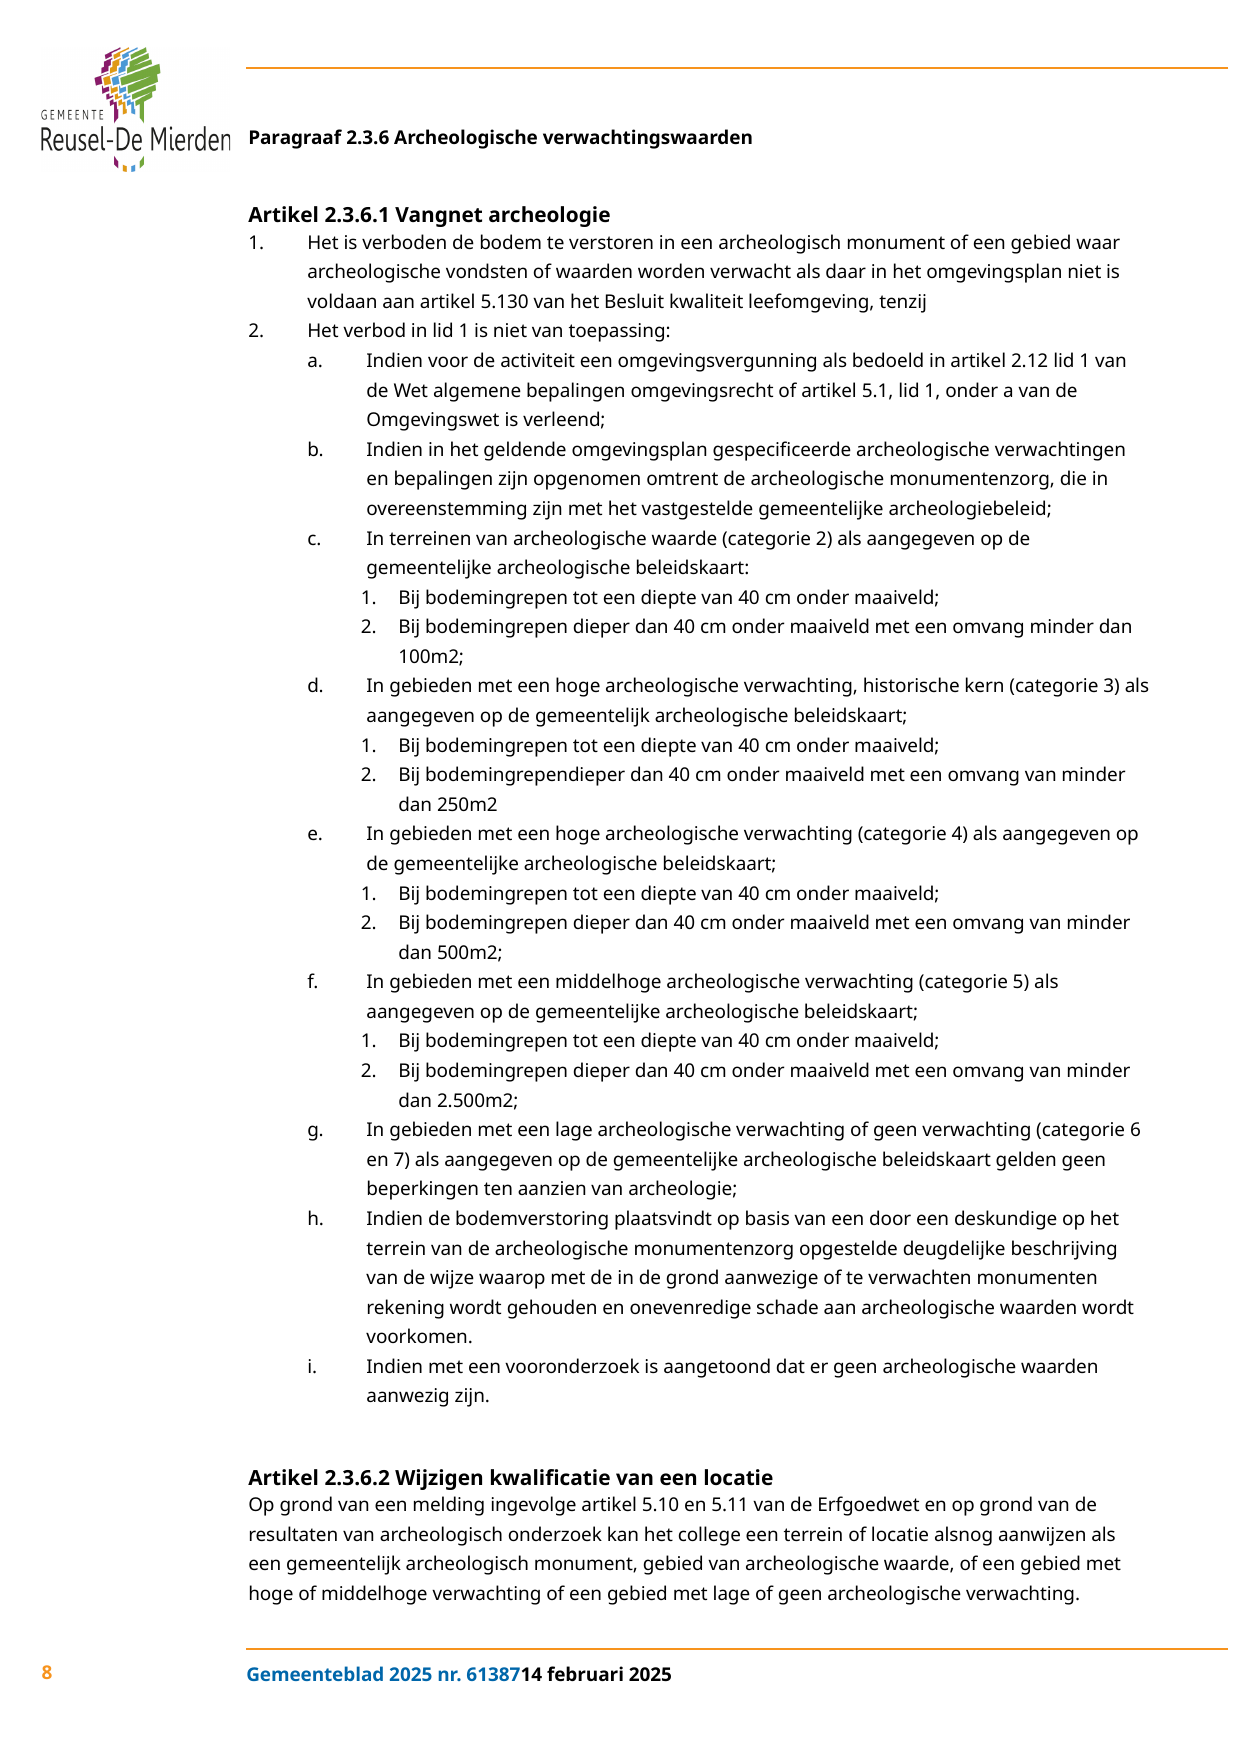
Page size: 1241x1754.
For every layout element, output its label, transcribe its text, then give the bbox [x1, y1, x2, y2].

list Bij bodemingrepen tot een diepte van 40 cm onder maaiveld; [361, 584, 1152, 610]
list Het verbod in lid 1 is niet van toepassing: [248, 318, 1152, 343]
list Indien voor de activiteit een omgevingsvergunning als bedoeld in artikel 2.12 lid 1 van de Wet algemene bepalingen omgevingsrecht of artikel 5.1, lid 1, onder a van de Omgevingswet is verleend; [307, 347, 1152, 432]
picture [41, 47, 231, 172]
list Bij bodemingrepen tot een diepte van 40 cm onder maaiveld; [361, 1028, 1152, 1053]
text Artikel 2.3.6.1 Vangnet archeologie [248, 201, 1152, 229]
list Het is verboden de bodem te verstoren in een archeologisch monument of een gebied waar archeologische vondsten of waarden worden verwacht als daar in het omgevingsplan niet is voldaan aan artikel 5.130 van het Besluit kwaliteit leefomgeving, tenzij [248, 229, 1152, 314]
list Indien in het geldende omgevingsplan gespecificeerde archeologische verwachtingen en bepalingen zijn opgenomen omtrent de archeologische monumentenzorg, die in overeenstemming zijn met het vastgestelde gemeentelijke archeologiebeleid; [307, 436, 1152, 521]
list Bij bodemingrepen dieper dan 40 cm onder maaiveld met een omvang van minder dan 2.500m2; [361, 1057, 1152, 1113]
list In gebieden met een hoge archeologische verwachting, historische kern (categorie 3) als aangegeven op de gemeentelijk archeologische beleidskaart; [307, 673, 1152, 728]
list Indien met een vooronderzoek is aangetoond dat er geen archeologische waarden aanwezig zijn. [307, 1353, 1152, 1408]
list In gebieden met een hoge archeologische verwachting (categorie 4) als aangegeven op de gemeentelijke archeologische beleidskaart; [307, 821, 1152, 876]
list Bij bodemingrepen tot een diepte van 40 cm onder maaiveld; [361, 880, 1152, 906]
list Bij bodemingrepen dieper dan 40 cm onder maaiveld met een omvang van minder dan 500m2; [361, 909, 1152, 965]
list Bij bodemingrepen tot een diepte van 40 cm onder maaiveld; [361, 732, 1152, 758]
list Bij bodemingrepen dieper dan 40 cm onder maaiveld met een omvang minder dan 100m2; [361, 613, 1152, 669]
list Bij bodemingrependieper dan 40 cm onder maaiveld met een omvang van minder dan 250m2 [361, 761, 1152, 817]
text Paragraaf 2.3.6 Archeologische verwachtingswaarden [248, 124, 1152, 150]
list In gebieden met een lage archeologische verwachting of geen verwachting (categorie 6 en 7) als aangegeven op de gemeentelijke archeologische beleidskaart gelden geen beperkingen ten aanzien van archeologie; [307, 1116, 1152, 1201]
list Indien de bodemverstoring plaatsvindt op basis van een door een deskundige op het terrein van de archeologische monumentenzorg opgestelde deugdelijke beschrijving van de wijze waarop met de in de grond aanwezige of te verwachten monumenten rekening wordt gehouden en onevenredige schade aan archeologische waarden wordt voorkomen. [307, 1205, 1152, 1349]
list In terreinen van archeologische waarde (categorie 2) als aangegeven op de gemeentelijke archeologische beleidskaart: [307, 525, 1152, 580]
text Artikel 2.3.6.2 Wijzigen kwalificatie van een locatie [248, 1463, 1152, 1491]
list In gebieden met een middelhoge archeologische verwachting (categorie 5) als aangegeven op de gemeentelijke archeologische beleidskaart; [307, 968, 1152, 1024]
text Op grond van een melding ingevolge artikel 5.10 en 5.11 van de Erfgoedwet en op grond van de resultaten van archeologisch onderzoek kan het college een terrein of locatie alsnog aanwijzen als een gemeentelijk archeologisch monument, gebied van archeologische waarde, of een gebied met hoge of middelhoge verwachting of een gebied met lage of geen archeologische verwachting. [248, 1491, 1152, 1606]
